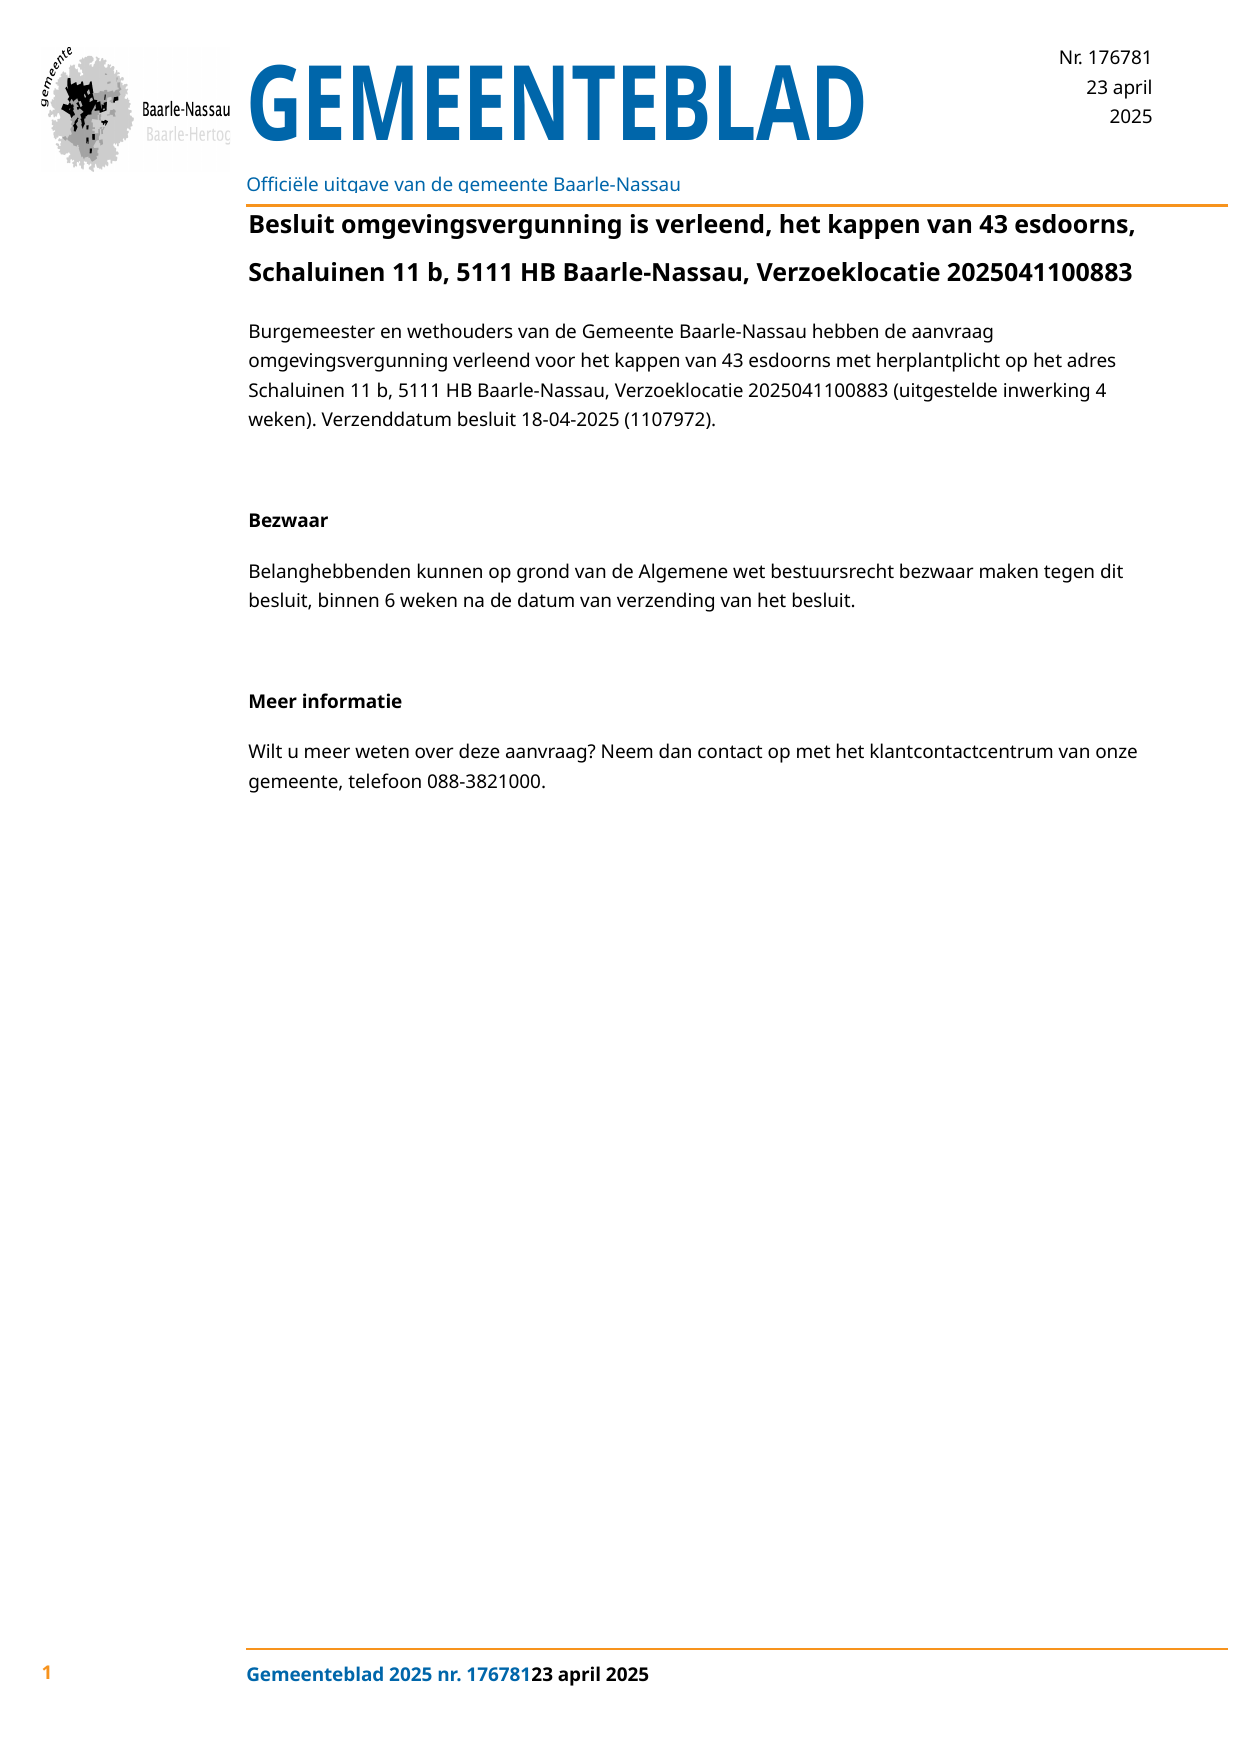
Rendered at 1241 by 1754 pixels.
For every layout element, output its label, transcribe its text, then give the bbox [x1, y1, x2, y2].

text Bezwaar [248, 507, 1152, 533]
text Belanghebbenden kunnen op grond van de Algemene wet bestuursrecht bezwaar maken tegen dit besluit, binnen 6 weken na de datum van verzending van het besluit. [248, 558, 1152, 613]
text Meer informatie [248, 688, 1152, 714]
text Besluit omgevingsvergunning is verleend, het kappen van 43 esdoorns, Schaluinen 11 b, 5111 HB Baarle-Nassau, Verzoeklocatie 2025041100883 [248, 207, 1152, 288]
picture [41, 47, 231, 172]
text Burgemeester en wethouders van de Gemeente Baarle-Nassau hebben de aanvraag omgevingsvergunning verleend voor het kappen van 43 esdoorns met herplantplicht op het adres Schaluinen 11 b, 5111 HB Baarle-Nassau, Verzoeklocatie 2025041100883 (uitgestelde inwerking 4 weken). Verzenddatum besluit 18-04-2025 (1107972). [248, 318, 1152, 432]
text Wilt u meer weten over deze aanvraag? Neem dan contact op met het klantcontactcentrum van onze gemeente, telefoon 088-3821000. [248, 739, 1152, 794]
